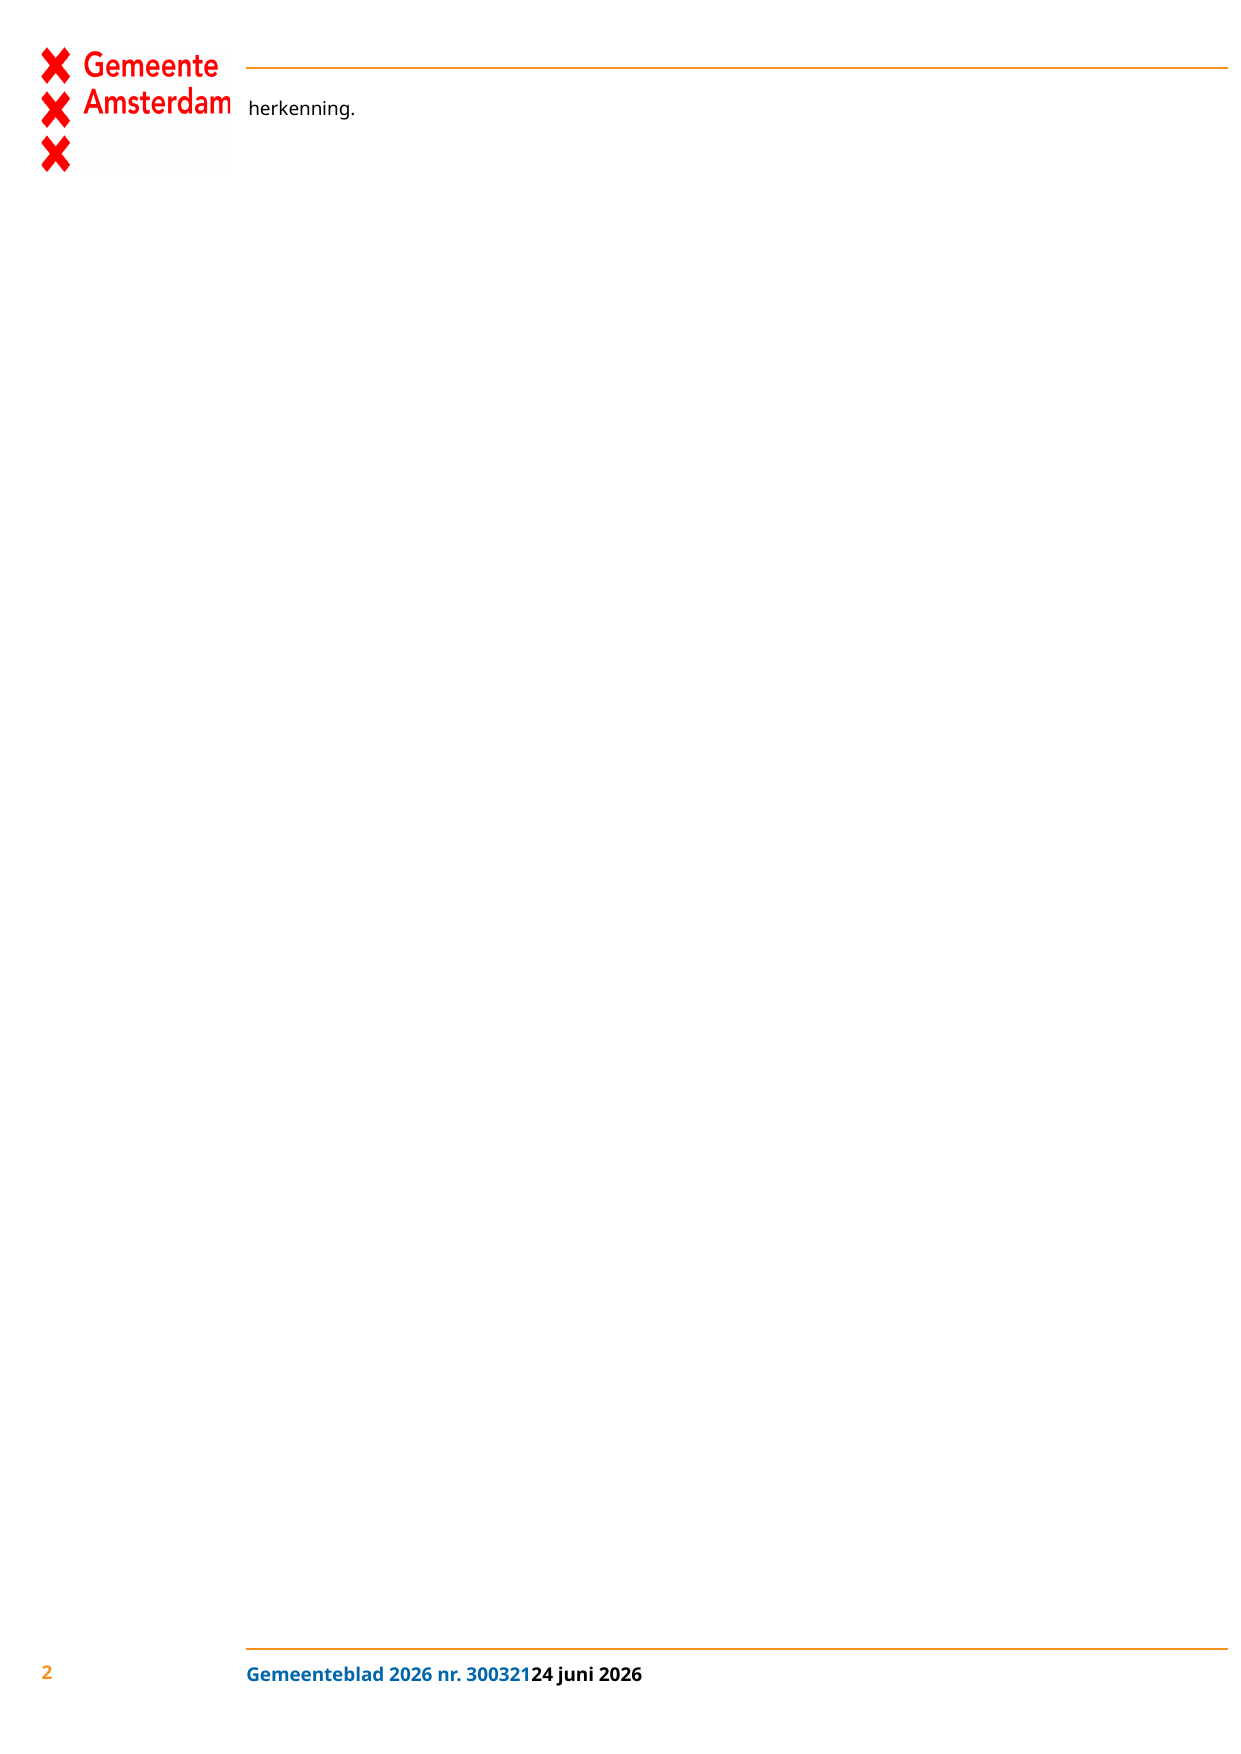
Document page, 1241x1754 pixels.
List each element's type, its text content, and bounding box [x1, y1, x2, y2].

picture [41, 47, 231, 172]
text herkenning. [248, 95, 1152, 121]
